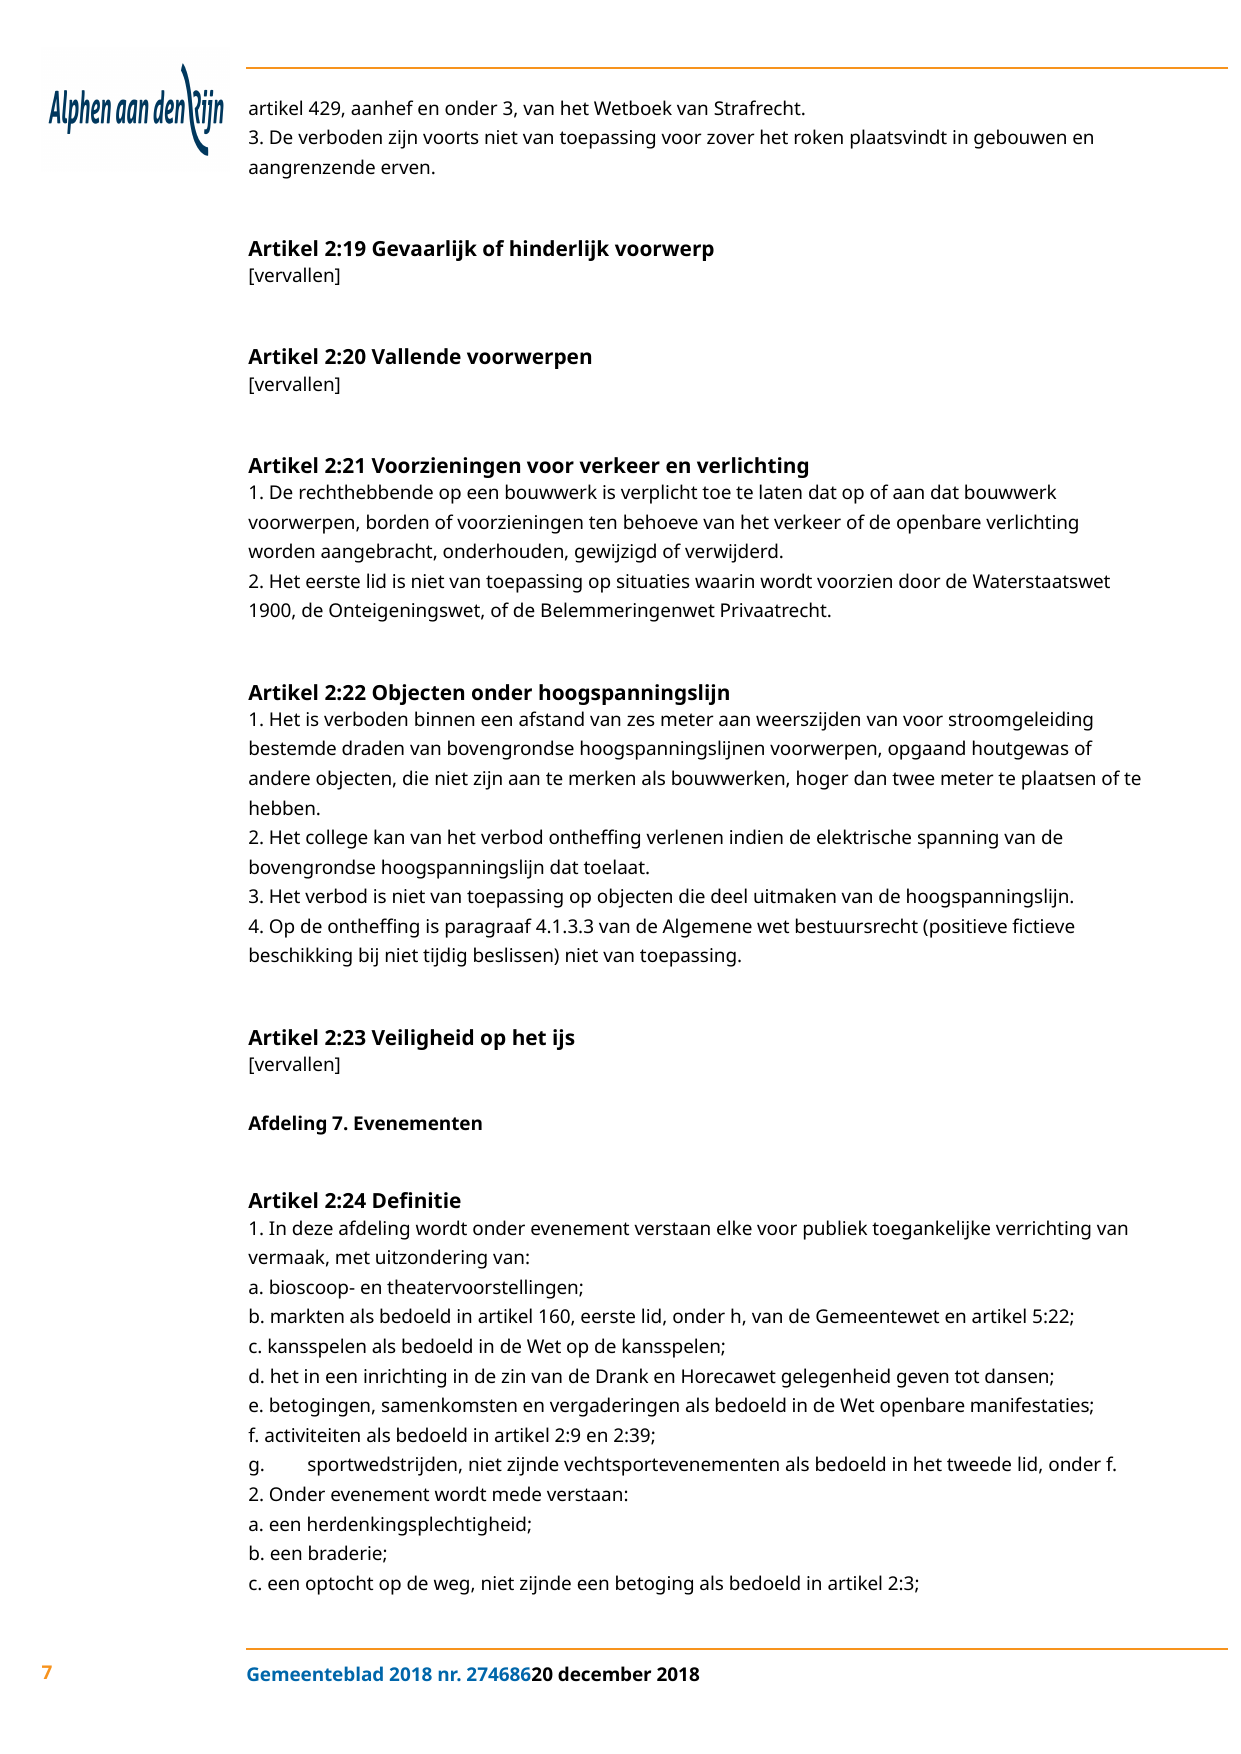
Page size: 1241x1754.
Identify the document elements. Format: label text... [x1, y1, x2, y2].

text Artikel 2:24 Definitie [248, 1186, 1152, 1215]
text f. activiteiten als bedoeld in artikel 2:9 en 2:39; [248, 1422, 1152, 1448]
text Artikel 2:22 Objecten onder hoogspanningslijn [248, 678, 1152, 706]
text 2. Onder evenement wordt mede verstaan: [248, 1481, 1152, 1507]
text c. een optocht op de weg, niet zijnde een betoging als bedoeld in artikel 2:3; [248, 1570, 1152, 1596]
text 2. Het college kan van het verbod ontheffing verlenen indien de elektrische spanning van de bovengrondse hoogspanningslijn dat toelaat. [248, 824, 1152, 880]
text [vervallen] [248, 262, 1152, 288]
text [vervallen] [248, 371, 1152, 397]
text Artikel 2:19 Gevaarlijk of hinderlijk voorwerp [248, 234, 1152, 262]
text 3. Het verbod is niet van toepassing op objecten die deel uitmaken van de hoogspanningslijn. [248, 883, 1152, 909]
text 1. De rechthebbende op een bouwwerk is verplicht toe te laten dat op of aan dat bouwwerk voorwerpen, borden of voorzieningen ten behoeve van het verkeer of de openbare verlichting worden aangebracht, onderhouden, gewijzigd of verwijderd. [248, 479, 1152, 564]
text 1. In deze afdeling wordt onder evenement verstaan elke voor publiek toegankelijke verrichting van vermaak, met uitzondering van: [248, 1215, 1152, 1270]
text a. een herdenkingsplechtigheid; [248, 1511, 1152, 1536]
text Artikel 2:21 Voorzieningen voor verkeer en verlichting [248, 451, 1152, 479]
text Afdeling 7. Evenementen [248, 1110, 1152, 1136]
text 1. Het is verboden binnen een afstand van zes meter aan weerszijden van voor stroomgeleiding bestemde draden van bovengrondse hoogspanningslijnen voorwerpen, opgaand houtgewas of andere objecten, die niet zijn aan te merken als bouwwerken, hoger dan twee meter te plaatsen of te hebben. [248, 706, 1152, 821]
text [vervallen] [248, 1051, 1152, 1077]
list sportwedstrijden, niet zijnde vechtsportevenementen als bedoeld in het tweede lid, onder f. [248, 1452, 1152, 1477]
text 2. Het eerste lid is niet van toepassing op situaties waarin wordt voorzien door de Waterstaatswet 1900, de Onteigeningswet, of de Belemmeringenwet Privaatrecht. [248, 568, 1152, 623]
text 4. Op de ontheffing is paragraaf 4.1.3.3 van de Algemene wet bestuursrecht (positieve fictieve beschikking bij niet tijdig beslissen) niet van toepassing. [248, 913, 1152, 968]
text artikel 429, aanhef en onder 3, van het Wetboek van Strafrecht. [248, 95, 1152, 121]
text d. het in een inrichting in de zin van de Drank en Horecawet gelegenheid geven tot dansen; [248, 1363, 1152, 1388]
text e. betogingen, samenkomsten en vergaderingen als bedoeld in de Wet openbare manifestaties; [248, 1392, 1152, 1418]
text b. markten als bedoeld in artikel 160, eerste lid, onder h, van de Gemeentewet en artikel 5:22; [248, 1304, 1152, 1329]
text c. kansspelen als bedoeld in de Wet op de kansspelen; [248, 1333, 1152, 1359]
text a. bioscoop- en theatervoorstellingen; [248, 1274, 1152, 1300]
text Artikel 2:23 Veiligheid op het ijs [248, 1023, 1152, 1051]
text Artikel 2:20 Vallende voorwerpen [248, 342, 1152, 371]
picture [41, 47, 231, 172]
text 3. De verboden zijn voorts niet van toepassing voor zover het roken plaatsvindt in gebouwen en aangrenzende erven. [248, 124, 1152, 180]
text b. een braderie; [248, 1540, 1152, 1566]
